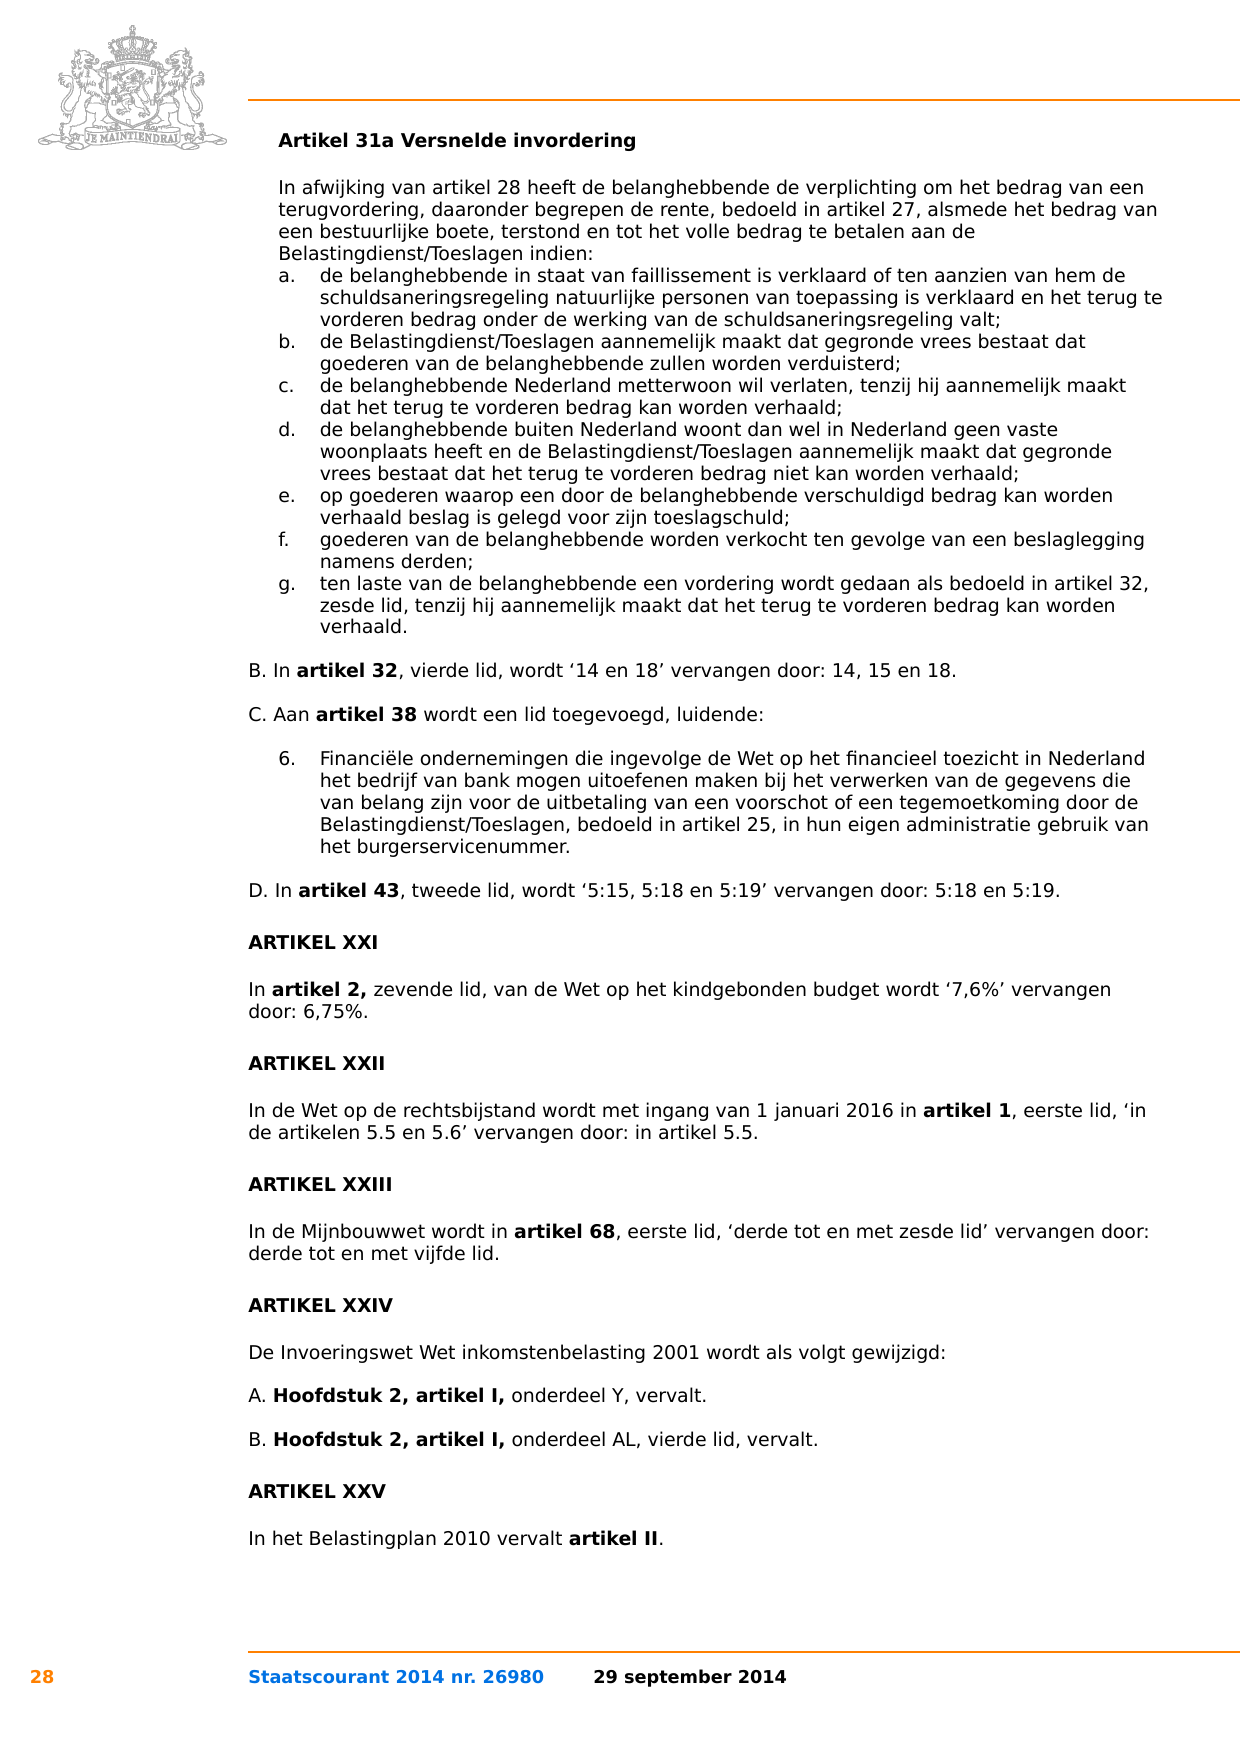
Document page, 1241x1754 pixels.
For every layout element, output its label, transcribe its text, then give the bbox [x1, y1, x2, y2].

text In artikel 2, zevende lid, van de Wet op het kindgebonden budget wordt ‘7,6%’ vervangen door: 6,75%. [248, 979, 1163, 1023]
subtitle ARTIKEL XXI [248, 932, 1163, 954]
text D. In artikel 43, tweede lid, wordt ‘5:15, 5:18 en 5:19’ vervangen door: 5:18 en 5:19. [248, 880, 1163, 902]
text In de Wet op de rechtsbijstand wordt met ingang van 1 januari 2016 in artikel 1, eerste lid, ‘in de artikelen 5.5 en 5.6’ vervangen door: in artikel 5.5. [248, 1100, 1163, 1144]
text b. de Belastingdienst/Toeslagen aannemelijk maakt dat gegronde vrees bestaat dat goederen van de belanghebbende zullen worden verduisterd; [278, 331, 1163, 375]
text De Invoeringswet Wet inkomstenbelasting 2001 wordt als volgt gewijzigd: [248, 1342, 1163, 1363]
text In het Belastingplan 2010 vervalt artikel II. [248, 1528, 1163, 1550]
subtitle ARTIKEL XXIV [248, 1294, 1163, 1317]
text B. In artikel 32, vierde lid, wordt ‘14 en 18’ vervangen door: 14, 15 en 18. [248, 660, 1163, 682]
text d. de belanghebbende buiten Nederland woont dan wel in Nederland geen vaste woonplaats heeft en de Belastingdienst/Toeslagen aannemelijk maakt dat gegronde vrees bestaat dat het terug te vorderen bedrag niet kan worden verhaald; [278, 419, 1163, 484]
picture [38, 25, 227, 150]
text In afwijking van artikel 28 heeft de belanghebbende de verplichting om het bedrag van een terugvordering, daaronder begrepen de rente, bedoeld in artikel 27, alsmede het bedrag van een bestuurlijke boete, terstond en tot het volle bedrag te betalen aan de Belastingdienst/Toeslagen indien: [278, 177, 1163, 265]
text A. Hoofdstuk 2, artikel I, onderdeel Y, vervalt. [248, 1385, 1163, 1407]
text C. Aan artikel 38 wordt een lid toegevoegd, luidende: [248, 704, 1163, 726]
subtitle ARTIKEL XXII [248, 1053, 1163, 1075]
text a. de belanghebbende in staat van faillissement is verklaard of ten aanzien van hem de schuldsaneringsregeling natuurlijke personen van toepassing is verklaard en het terug te vorderen bedrag onder de werking van de schuldsaneringsregeling valt; [278, 265, 1163, 331]
text g. ten laste van de belanghebbende een vordering wordt gedaan als bedoeld in artikel 32, zesde lid, tenzij hij aannemelijk maakt dat het terug te vorderen bedrag kan worden verhaald. [278, 572, 1163, 638]
text B. Hoofdstuk 2, artikel I, onderdeel AL, vierde lid, vervalt. [248, 1429, 1163, 1451]
subtitle ARTIKEL XXIII [248, 1174, 1163, 1196]
subtitle Artikel 31a Versnelde invordering [278, 130, 1163, 152]
text c. de belanghebbende Nederland metterwoon wil verlaten, tenzij hij aannemelijk maakt dat het terug te vorderen bedrag kan worden verhaald; [278, 375, 1163, 419]
text In de Mijnbouwwet wordt in artikel 68, eerste lid, ‘derde tot en met zesde lid’ vervangen door: derde tot en met vijfde lid. [248, 1221, 1163, 1264]
text f. goederen van de belanghebbende worden verkocht ten gevolge van een beslaglegging namens derden; [278, 528, 1163, 572]
text e. op goederen waarop een door de belanghebbende verschuldigd bedrag kan worden verhaald beslag is gelegd voor zijn toeslagschuld; [278, 484, 1163, 528]
subtitle ARTIKEL XXV [248, 1481, 1163, 1503]
text 6. Financiële ondernemingen die ingevolge de Wet op het financieel toezicht in Nederland het bedrijf van bank mogen uitoefenen maken bij het verwerken van de gegevens die van belang zijn voor de uitbetaling van een voorschot of een tegemoetkoming door de Belastingdienst/Toeslagen, bedoeld in artikel 25, in hun eigen administratie gebruik van het burgerservicenummer. [278, 748, 1163, 858]
